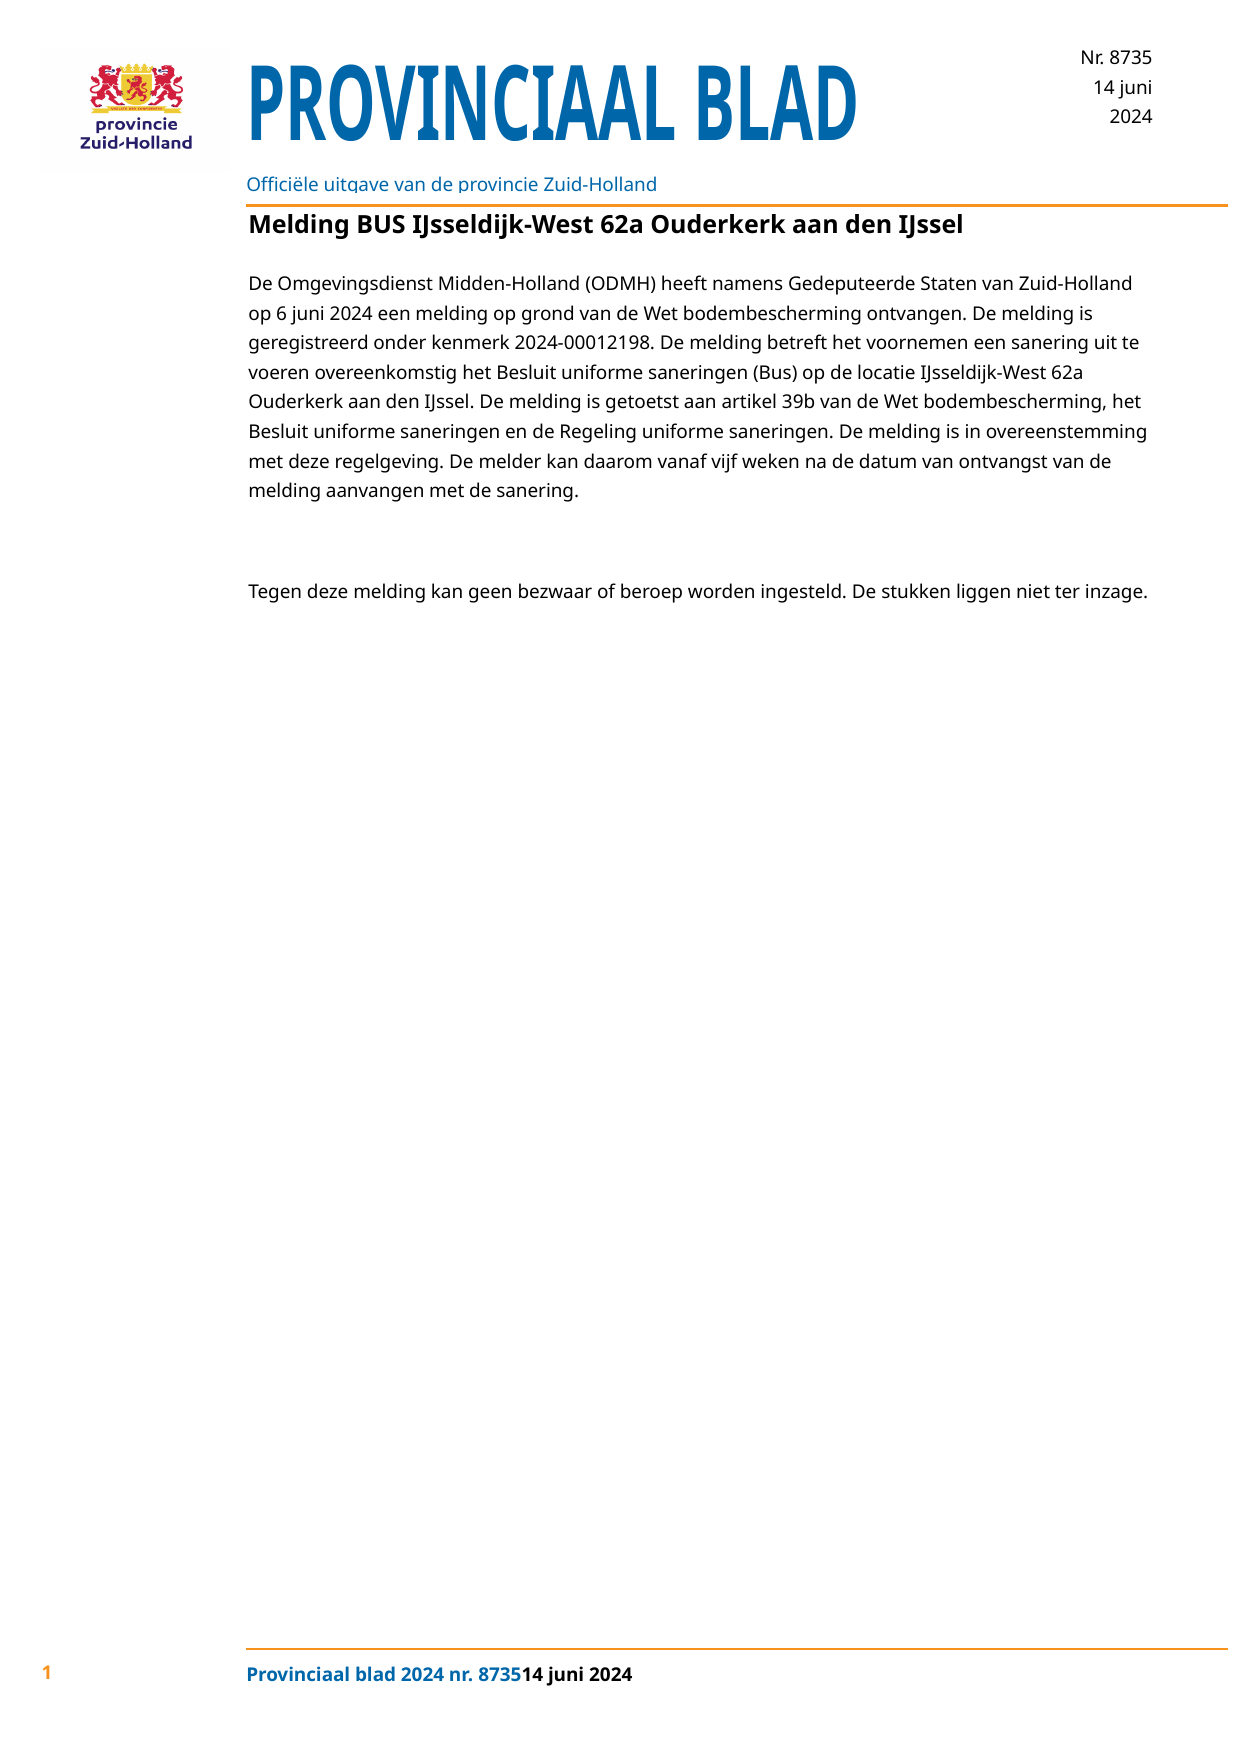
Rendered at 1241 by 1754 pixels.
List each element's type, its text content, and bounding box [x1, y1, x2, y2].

picture [41, 47, 231, 172]
text Tegen deze melding kan geen bezwaar of beroep worden ingesteld. De stukken liggen niet ter inzage. [248, 578, 1152, 604]
text Melding BUS IJsseldijk-West 62a Ouderkerk aan den IJssel [248, 207, 1152, 241]
text De Omgevingsdienst Midden-Holland (ODMH) heeft namens Gedeputeerde Staten van Zuid-Holland op 6 juni 2024 een melding op grond van de Wet bodembescherming ontvangen. De melding is geregistreerd onder kenmerk 2024-00012198. De melding betreft het voornemen een sanering uit te voeren overeenkomstig het Besluit uniforme saneringen (Bus) op de locatie IJsseldijk-West 62a Ouderkerk aan den IJssel. De melding is getoetst aan artikel 39b van de Wet bodembescherming, het Besluit uniforme saneringen en de Regeling uniforme saneringen. De melding is in overeenstemming met deze regelgeving. De melder kan daarom vanaf vijf weken na de datum van ontvangst van de melding aanvangen met de sanering. [248, 270, 1152, 503]
